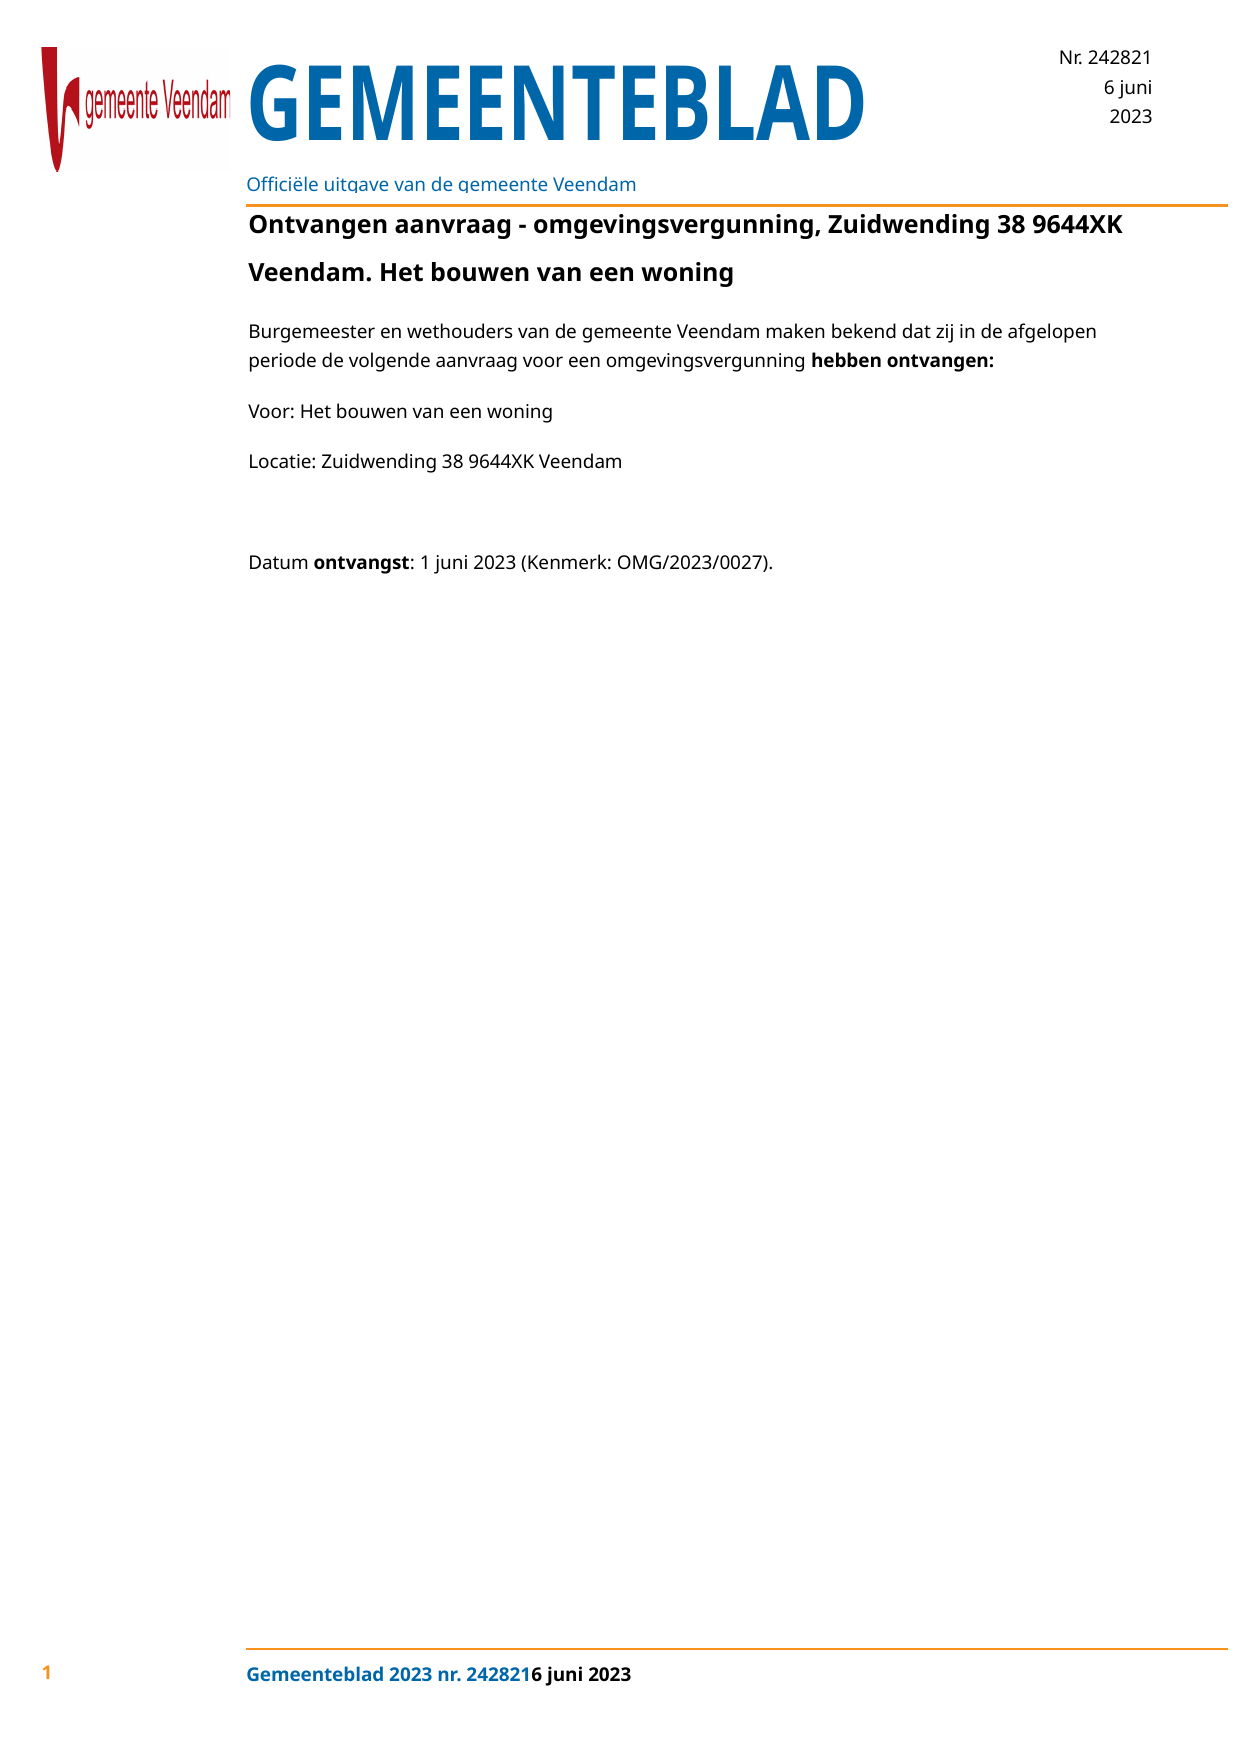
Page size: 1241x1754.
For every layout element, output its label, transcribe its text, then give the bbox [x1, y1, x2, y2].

text Burgemeester en wethouders van de gemeente Veendam maken bekend dat zij in de afgelopen periode de volgende aanvraag voor een omgevingsvergunning hebben ontvangen: [248, 318, 1152, 373]
text Voor: Het bouwen van een woning [248, 398, 1152, 424]
text Ontvangen aanvraag - omgevingsvergunning, Zuidwending 38 9644XK Veendam. Het bouwen van een woning [248, 207, 1152, 288]
text Datum ontvangst: 1 juni 2023 (Kenmerk: OMG/2023/0027). [248, 549, 1152, 575]
text Locatie: Zuidwending 38 9644XK Veendam [248, 448, 1152, 474]
picture [41, 47, 231, 172]
